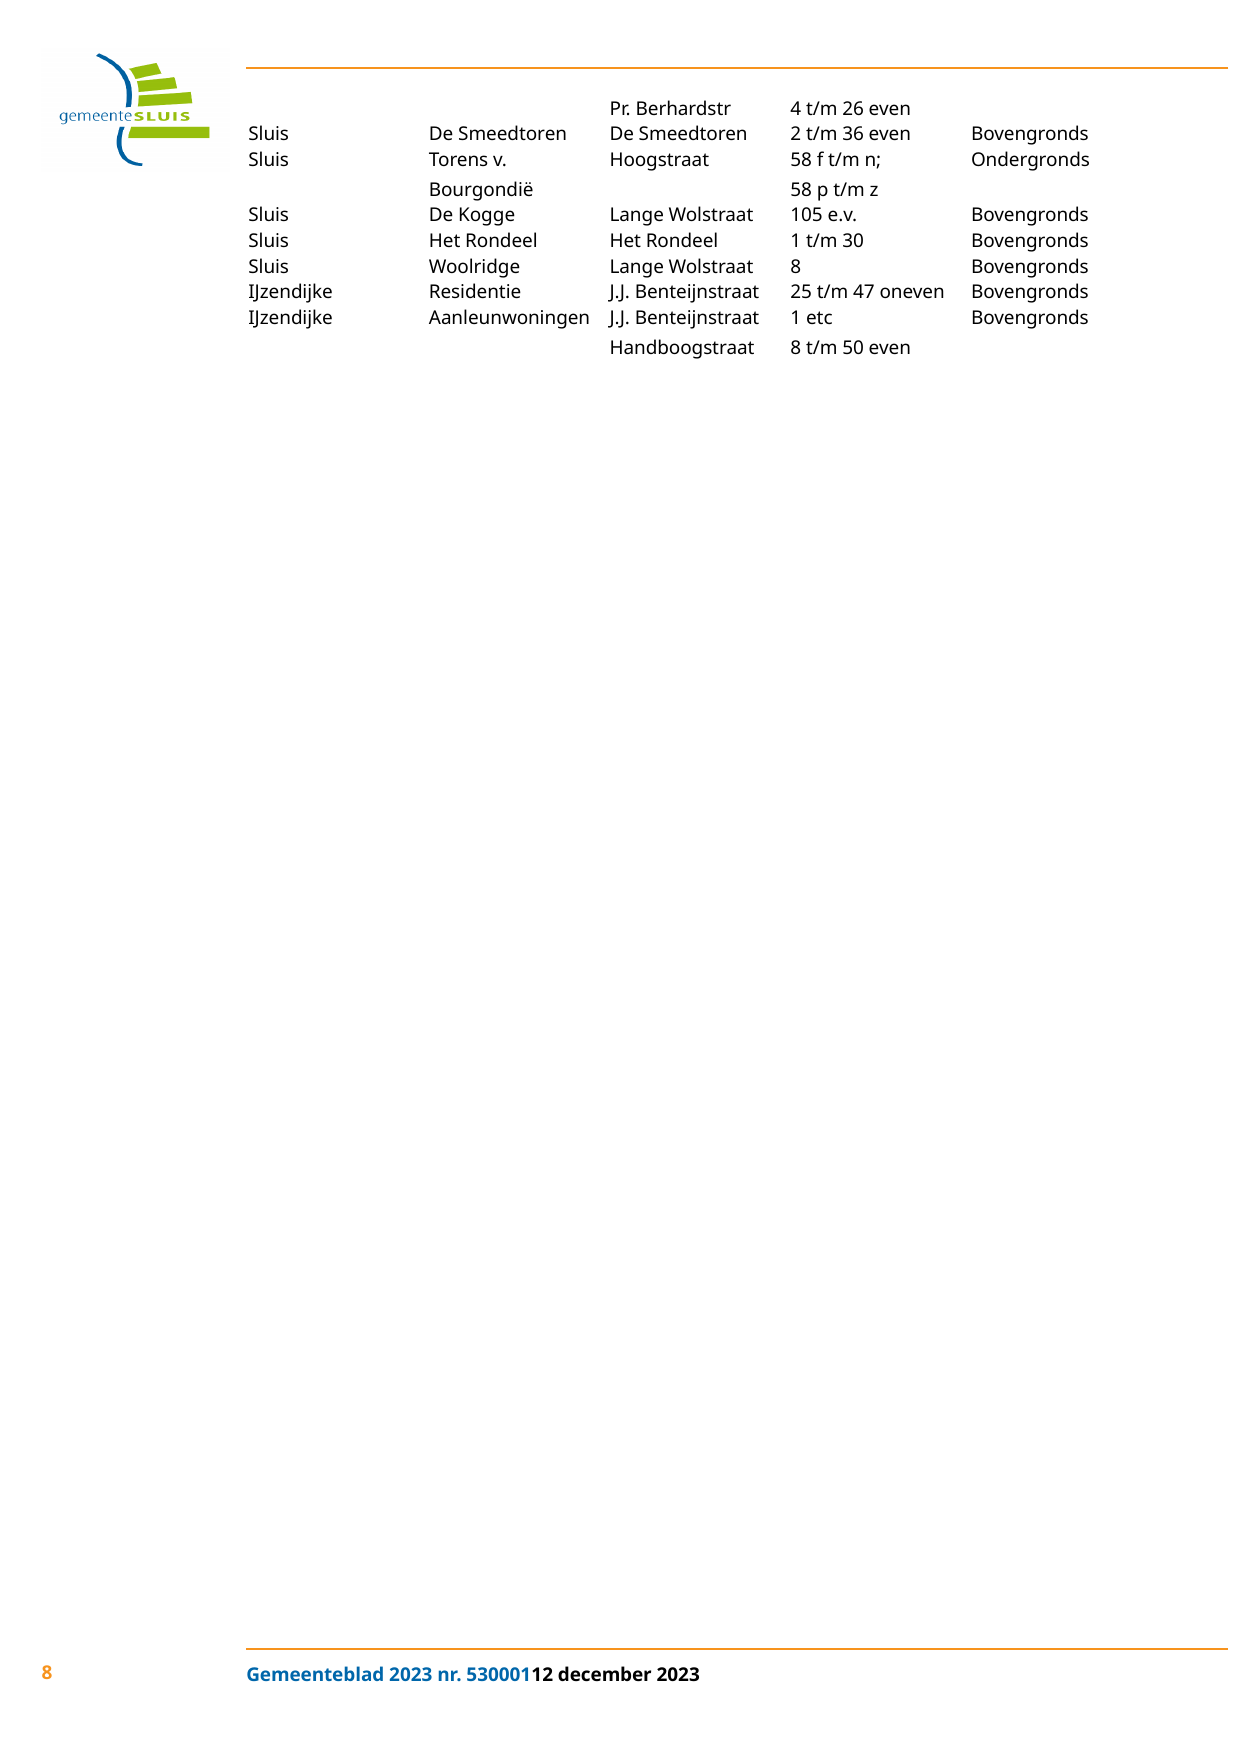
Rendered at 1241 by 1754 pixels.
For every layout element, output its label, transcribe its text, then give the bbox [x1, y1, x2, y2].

table_cell Sluis [248, 227, 429, 253]
table_cell Lange Wolstraat [609, 202, 790, 227]
table_cell Sluis [248, 253, 429, 279]
table_cell 1 t/m 30 [790, 227, 971, 253]
table_cell Hoogstraat [609, 146, 790, 202]
table_cell De Smeedtoren [609, 121, 790, 146]
table_cell 58 f t/m n; 58 p t/m z [790, 146, 971, 202]
table_cell De Kogge [429, 202, 609, 227]
table_cell Residentie [429, 279, 609, 304]
table_cell Sluis [248, 121, 429, 146]
table_cell Ondergronds [971, 146, 1152, 202]
table_cell Bovengronds [971, 227, 1152, 253]
table_cell Torens v. Bourgondië [429, 146, 609, 202]
table_cell J.J. Benteijnstraat [609, 279, 790, 304]
table_cell [429, 95, 609, 121]
table_cell IJzendijke [248, 279, 429, 304]
table_cell Bovengronds [971, 279, 1152, 304]
table_cell Het Rondeel [609, 227, 790, 253]
table_cell [971, 95, 1152, 121]
table_cell 8 [790, 253, 971, 279]
picture [41, 47, 231, 172]
table_cell Het Rondeel [429, 227, 609, 253]
table_cell 1 etc 8 t/m 50 even [790, 305, 971, 360]
table_cell Sluis [248, 202, 429, 227]
table_cell 2 t/m 36 even [790, 121, 971, 146]
table_cell 25 t/m 47 oneven [790, 279, 971, 304]
table_cell Pr. Berhardstr [609, 95, 790, 121]
table_cell Bovengronds [971, 121, 1152, 146]
table_cell Aanleunwoningen [429, 305, 609, 360]
table_cell Bovengronds [971, 305, 1152, 360]
table_cell [248, 95, 429, 121]
table_cell IJzendijke [248, 305, 429, 360]
table_cell Bovengronds [971, 253, 1152, 279]
table_cell Woolridge [429, 253, 609, 279]
table_cell Lange Wolstraat [609, 253, 790, 279]
table_cell De Smeedtoren [429, 121, 609, 146]
table_cell 105 e.v. [790, 202, 971, 227]
table_cell Bovengronds [971, 202, 1152, 227]
table_cell 4 t/m 26 even [790, 95, 971, 121]
table_cell Sluis [248, 146, 429, 202]
table_cell J.J. Benteijnstraat Handboogstraat [609, 305, 790, 360]
